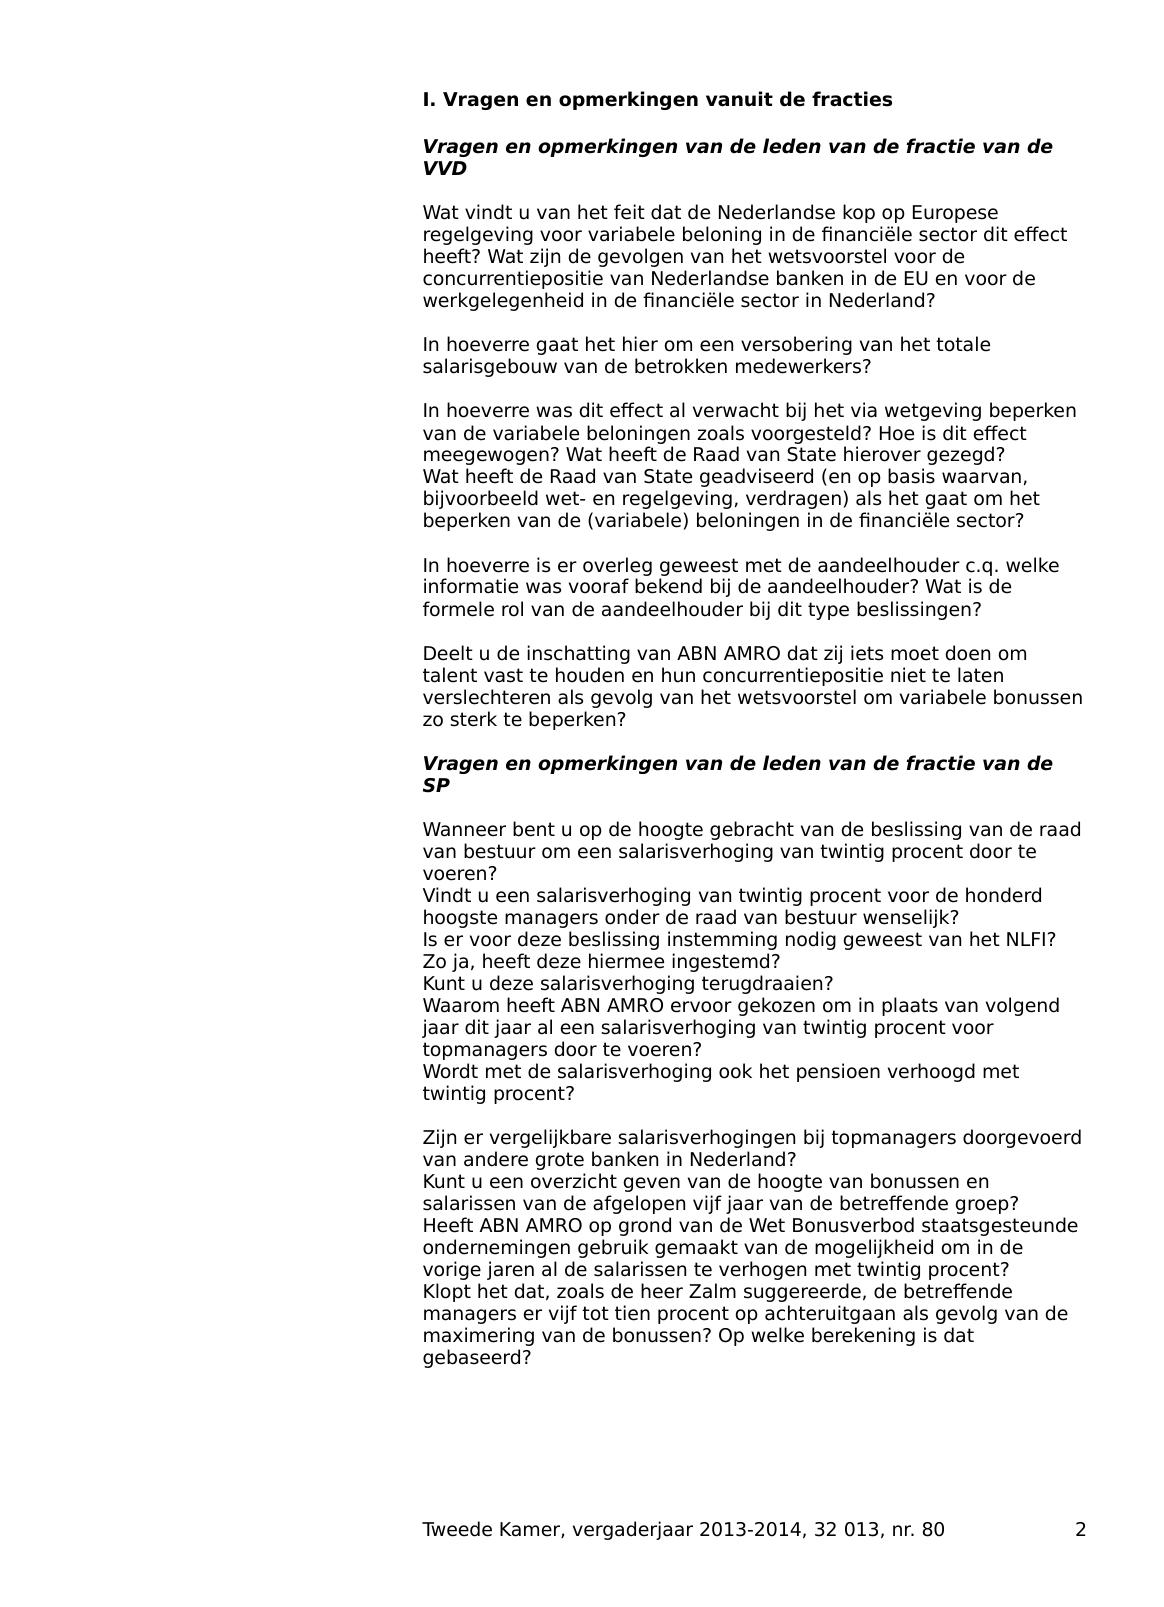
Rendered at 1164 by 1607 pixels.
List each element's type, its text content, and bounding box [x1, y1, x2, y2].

text Waarom heeft ABN AMRO ervoor gekozen om in plaats van volgend jaar dit jaar al een salarisverhoging van twintig procent voor topmanagers door te voeren? [422, 995, 1087, 1061]
text In hoeverre is er overleg geweest met de aandeelhouder c.q. welke informatie was vooraf bekend bij de aandeelhouder? Wat is de formele rol van de aandeelhouder bij dit type beslissingen? [422, 554, 1087, 620]
text Deelt u de inschatting van ABN AMRO dat zij iets moet doen om talent vast te houden en hun concurrentiepositie niet te laten verslechteren als gevolg van het wetsvoorstel om variabele bonussen zo sterk te beperken? [422, 643, 1087, 731]
text In hoeverre gaat het hier om een versobering van het totale salarisgebouw van de betrokken medewerkers? [422, 334, 1087, 378]
text In hoeverre was dit effect al verwacht bij het via wetgeving beperken van de variabele beloningen zoals voorgesteld? Hoe is dit effect meegewogen? Wat heeft de Raad van State hierover gezegd? [422, 400, 1087, 466]
subtitle Vragen en opmerkingen van de leden van de fractie van de VVD [422, 136, 1087, 180]
text Is er voor deze beslissing instemming nodig geweest van het NLFI? Zo ja, heeft deze hiermee ingestemd? [422, 929, 1087, 973]
text Wanneer bent u op de hoogte gebracht van de beslissing van de raad van bestuur om een salarisverhoging van twintig procent door te voeren? [422, 819, 1087, 885]
text Wat vindt u van het feit dat de Nederlandse kop op Europese regelgeving voor variabele beloning in de financiële sector dit effect heeft? Wat zijn de gevolgen van het wetsvoorstel voor de concurrentiepositie van Nederlandse banken in de EU en voor de werkgelegenheid in de financiële sector in Nederland? [422, 202, 1087, 312]
text Kunt u een overzicht geven van de hoogte van bonussen en salarissen van de afgelopen vijf jaar van de betreffende groep? [422, 1171, 1087, 1215]
text Vindt u een salarisverhoging van twintig procent voor de honderd hoogste managers onder de raad van bestuur wenselijk? [422, 885, 1087, 929]
text Zijn er vergelijkbare salarisverhogingen bij topmanagers doorgevoerd van andere grote banken in Nederland? [422, 1127, 1087, 1171]
text Wordt met de salarisverhoging ook het pensioen verhoogd met twintig procent? [422, 1061, 1087, 1104]
text Wat heeft de Raad van State geadviseerd (en op basis waarvan, bijvoorbeeld wet- en regelgeving, verdragen) als het gaat om het beperken van de (variabele) beloningen in de financiële sector? [422, 466, 1087, 532]
text Klopt het dat, zoals de heer Zalm suggereerde, de betreffende managers er vijf tot tien procent op achteruitgaan als gevolg van de maximering van de bonussen? Op welke berekening is dat gebaseerd? [422, 1281, 1087, 1368]
text Heeft ABN AMRO op grond van de Wet Bonusverbod staatsgesteunde ondernemingen gebruik gemaakt van de mogelijkheid om in de vorige jaren al de salarissen te verhogen met twintig procent? [422, 1215, 1087, 1281]
text Kunt u deze salarisverhoging terugdraaien? [422, 973, 1087, 995]
subtitle I. Vragen en opmerkingen vanuit de fracties [422, 89, 1087, 111]
subtitle Vragen en opmerkingen van de leden van de fractie van de SP [422, 753, 1087, 797]
